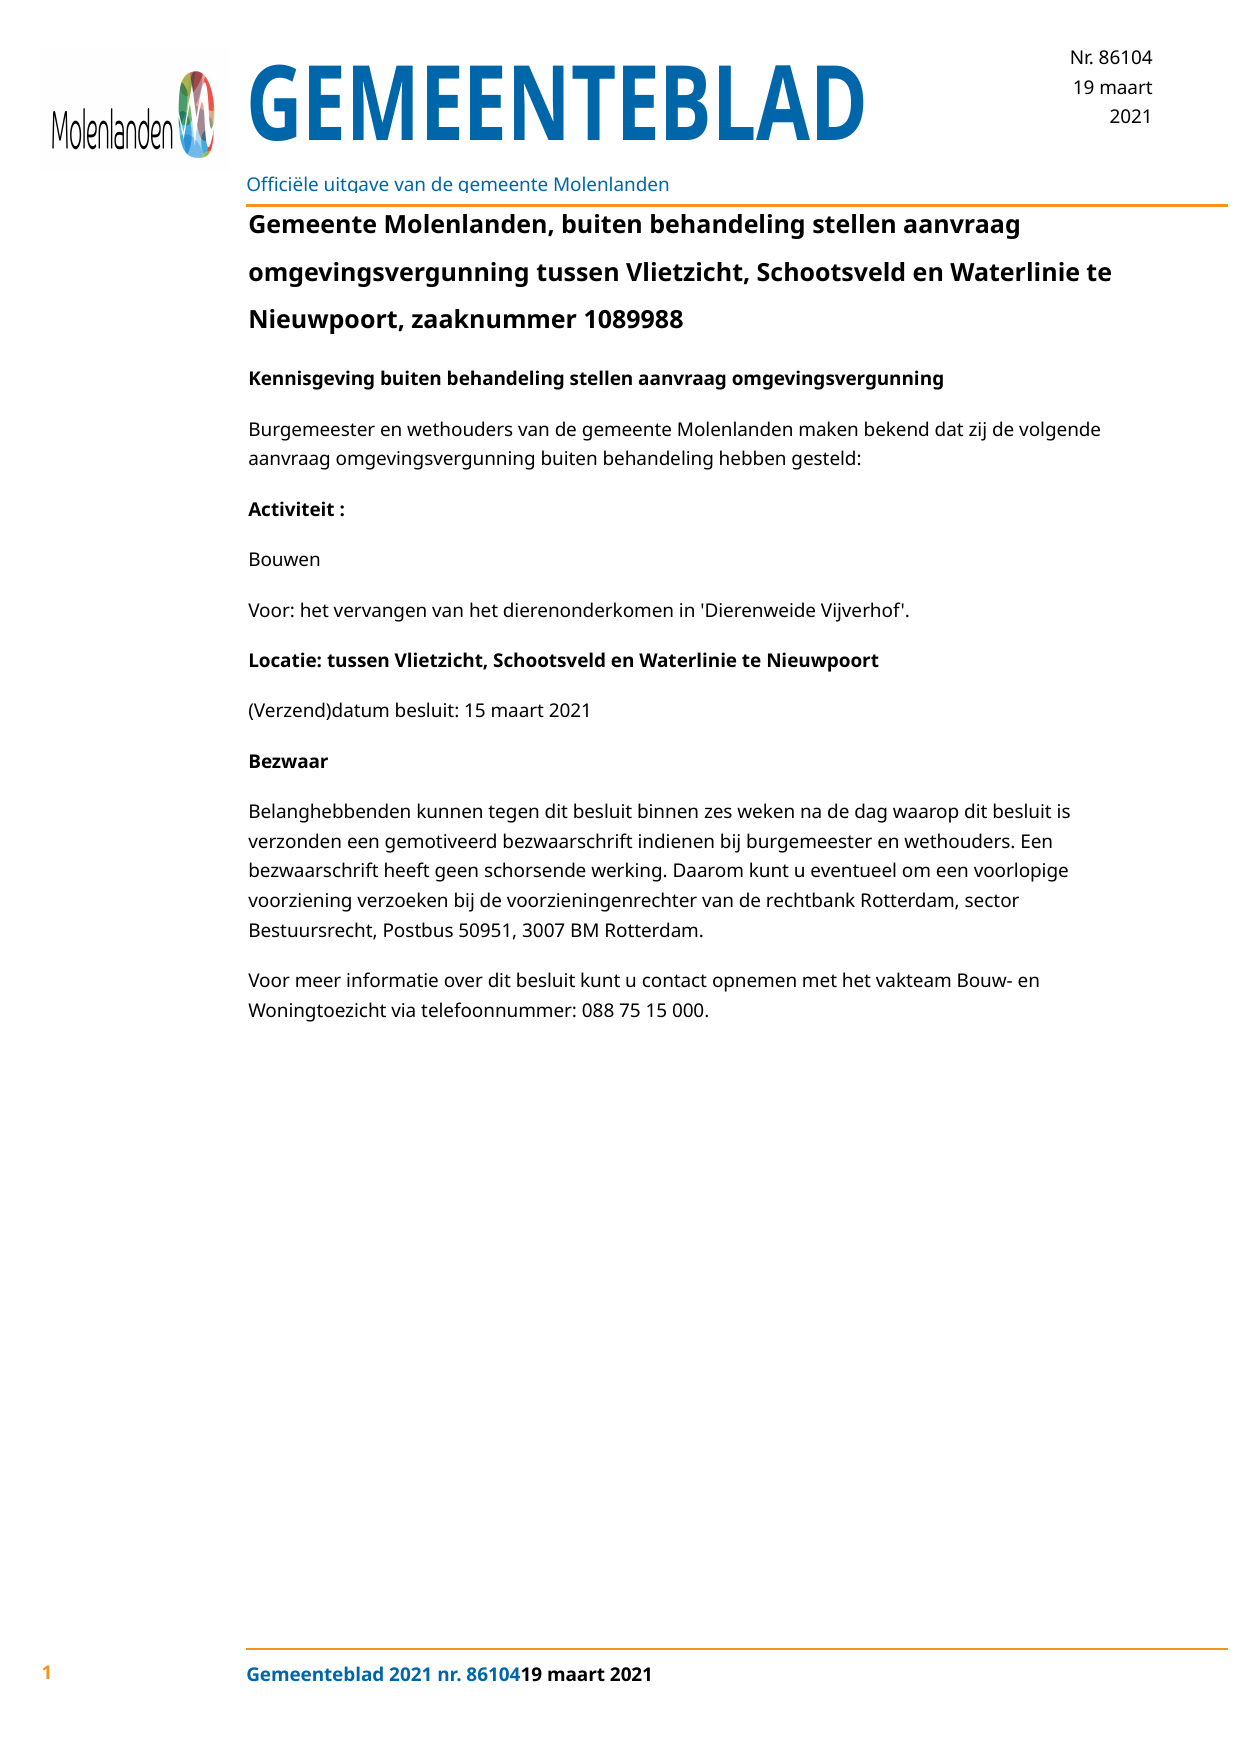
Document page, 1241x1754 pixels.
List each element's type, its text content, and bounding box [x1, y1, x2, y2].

text Activiteit : [248, 496, 1152, 522]
text Kennisgeving buiten behandeling stellen aanvraag omgevingsvergunning [248, 366, 1152, 391]
text Gemeente Molenlanden, buiten behandeling stellen aanvraag omgevingsvergunning tussen Vlietzicht, Schootsveld en Waterlinie te Nieuwpoort, zaaknummer 1089988 [248, 207, 1152, 336]
text (Verzend)datum besluit: 15 maart 2021 [248, 698, 1152, 723]
text Bezwaar [248, 748, 1152, 774]
text Voor meer informatie over dit besluit kunt u contact opnemen met het vakteam Bouw- en Woningtoezicht via telefoonnummer: 088 75 15 000. [248, 967, 1152, 1022]
picture [41, 47, 231, 172]
text Bouwen [248, 546, 1152, 572]
text Locatie: tussen Vlietzicht, Schootsveld en Waterlinie te Nieuwpoort [248, 647, 1152, 673]
text Belanghebbenden kunnen tegen dit besluit binnen zes weken na de dag waarop dit besluit is verzonden een gemotiveerd bezwaarschrift indienen bij burgemeester en wethouders. Een bezwaarschrift heeft geen schorsende werking. Daarom kunt u eventueel om een voorlopige voorziening verzoeken bij de voorzieningenrechter van de rechtbank Rotterdam, sector Bestuursrecht, Postbus 50951, 3007 BM Rotterdam. [248, 798, 1152, 942]
text Voor: het vervangen van het dierenonderkomen in 'Dierenweide Vijverhof'. [248, 597, 1152, 622]
text Burgemeester en wethouders van de gemeente Molenlanden maken bekend dat zij de volgende aanvraag omgevingsvergunning buiten behandeling hebben gesteld: [248, 416, 1152, 471]
